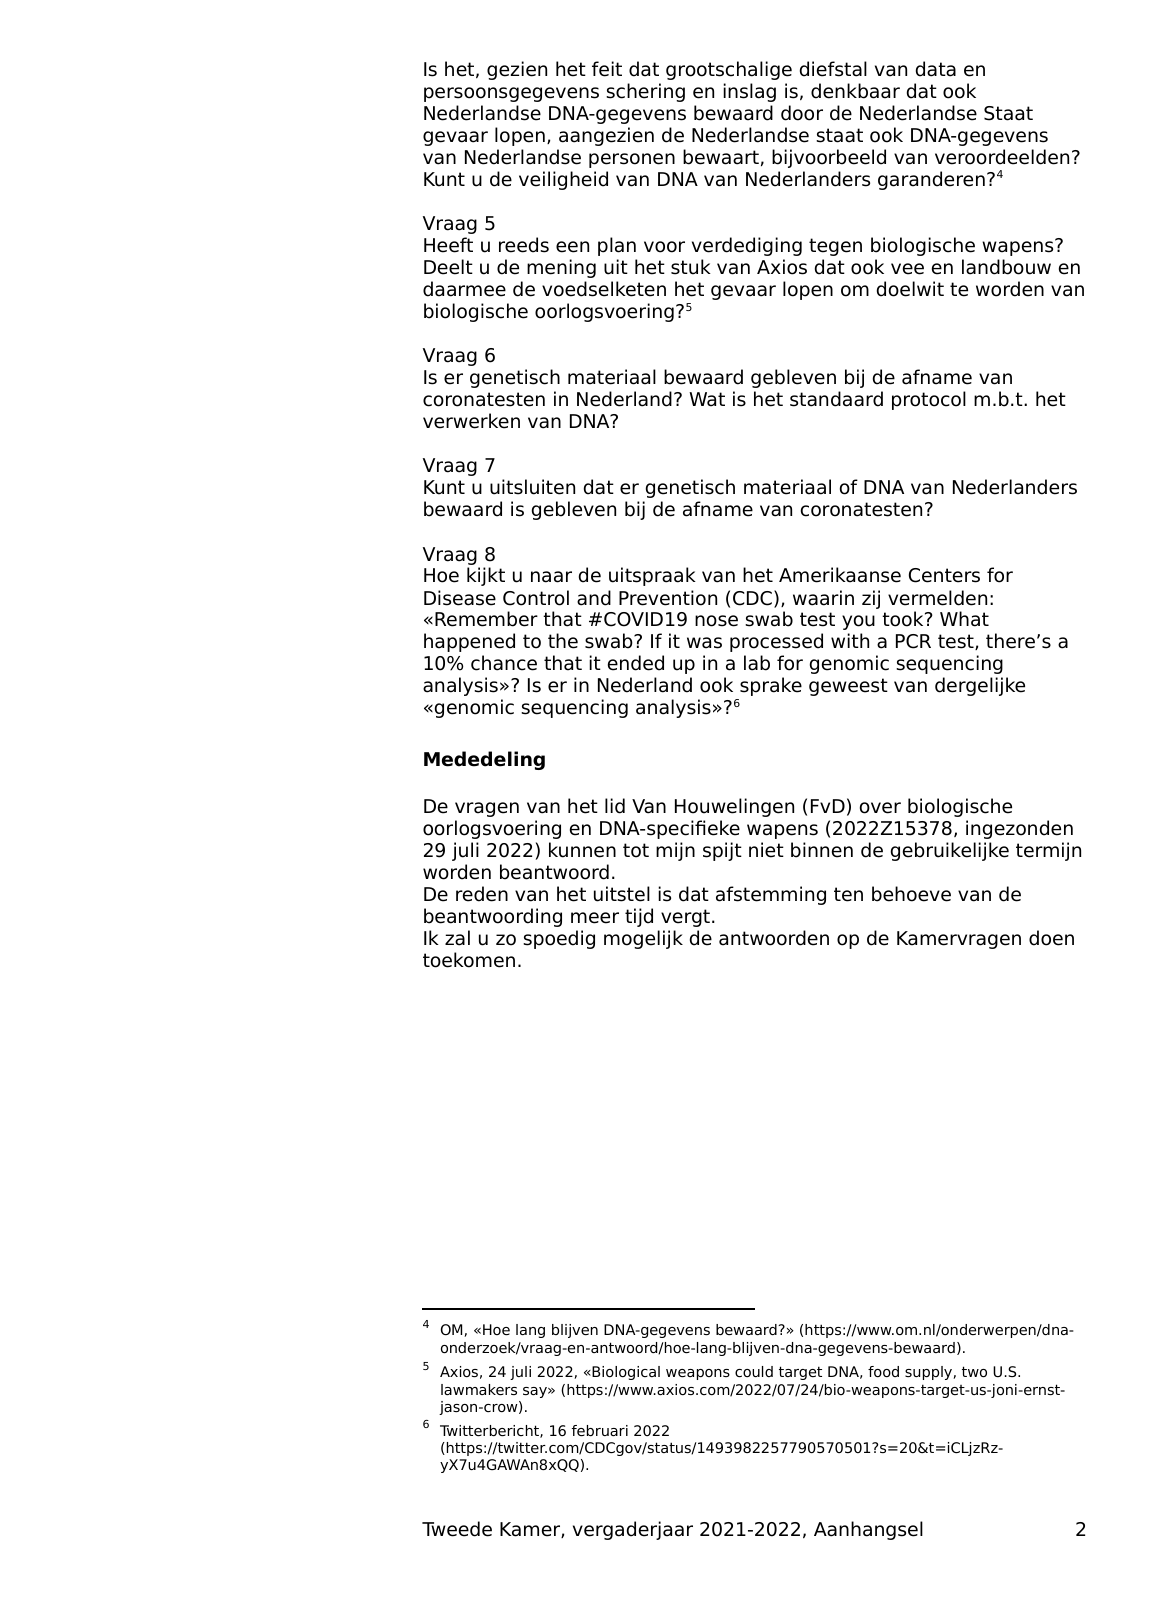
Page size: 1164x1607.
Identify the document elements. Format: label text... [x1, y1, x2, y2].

text Twitterbericht, 16 februari 2022 (https://twitter.com/CDCgov/status/1493982257790570501?s=20&t=iCLjzRz-yX7u4GAWAn8xQQ). [422, 1418, 1087, 1474]
text Vraag 6 [422, 345, 1087, 367]
text Is er genetisch materiaal bewaard gebleven bij de afname van coronatesten in Nederland? Wat is het standaard protocol m.b.t. het verwerken van DNA? [422, 367, 1087, 433]
text Ik zal u zo spoedig mogelijk de antwoorden op de Kamervragen doen toekomen. [422, 928, 1087, 972]
text Vraag 7 [422, 455, 1087, 477]
text Kunt u uitsluiten dat er genetisch materiaal of DNA van Nederlanders bewaard is gebleven bij de afname van coronatesten? [422, 477, 1087, 521]
text Vraag 5 [422, 213, 1087, 235]
text Vraag 8 [422, 543, 1087, 565]
text De reden van het uitstel is dat afstemming ten behoeve van de beantwoording meer tijd vergt. [422, 884, 1087, 928]
subtitle Mededeling [422, 749, 1087, 771]
text OM, «Hoe lang blijven DNA-gegevens bewaard?» (https://www.om.nl/onderwerpen/dna-onderzoek/vraag-en-antwoord/hoe-lang-blijven-dna-gegevens-bewaard). [422, 1318, 1087, 1357]
text Heeft u reeds een plan voor verdediging tegen biologische wapens? Deelt u de mening uit het stuk van Axios dat ook vee en landbouw en daarmee de voedselketen het gevaar lopen om doelwit te worden van biologische oorlogsvoering? [422, 235, 1087, 323]
text Hoe kijkt u naar de uitspraak van het Amerikaanse Centers for Disease Control and Prevention (CDC), waarin zij vermelden: «Remember that #COVID19 nose swab test you took? What happened to the swab? If it was processed with a PCR test, there’s a 10% chance that it ended up in a lab for genomic sequencing analysis»? Is er in Nederland ook sprake geweest van dergelijke «genomic sequencing analysis»? [422, 565, 1087, 719]
text Axios, 24 juli 2022, «Biological weapons could target DNA, food supply, two U.S. lawmakers say» (https://www.axios.com/2022/07/24/bio-weapons-target-us-joni-ernst-jason-crow). [422, 1360, 1087, 1416]
text Is het, gezien het feit dat grootschalige diefstal van data en persoonsgegevens schering en inslag is, denkbaar dat ook Nederlandse DNA-gegevens bewaard door de Nederlandse Staat gevaar lopen, aangezien de Nederlandse staat ook DNA-gegevens van Nederlandse personen bewaart, bijvoorbeeld van veroordeelden? Kunt u de veiligheid van DNA van Nederlanders garanderen? [422, 59, 1087, 191]
text De vragen van het lid Van Houwelingen (FvD) over biologische oorlogsvoering en DNA-specifieke wapens (2022Z15378, ingezonden 29 juli 2022) kunnen tot mijn spijt niet binnen de gebruikelijke termijn worden beantwoord. [422, 796, 1087, 884]
